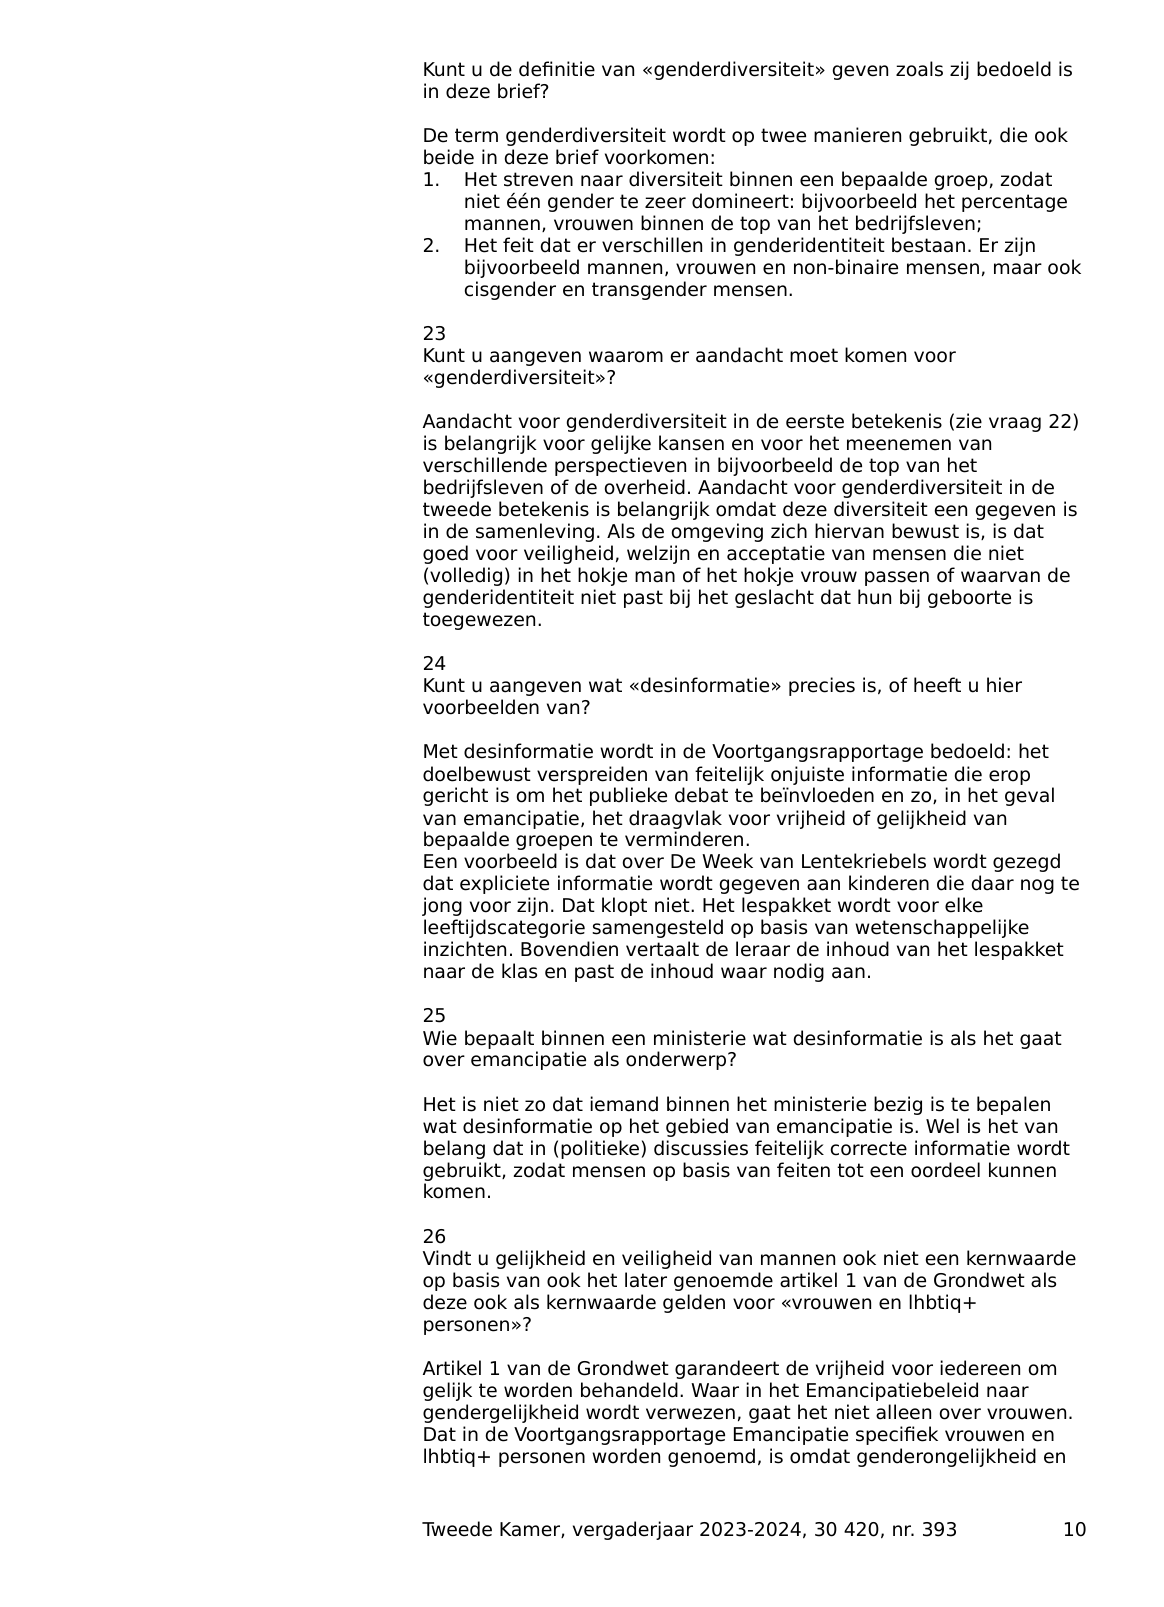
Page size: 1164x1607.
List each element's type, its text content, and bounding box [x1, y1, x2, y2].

text Vindt u gelijkheid en veiligheid van mannen ook niet een kernwaarde op basis van ook het later genoemde artikel 1 van de Grondwet als deze ook als kernwaarde gelden voor «vrouwen en lhbtiq+ personen»? [422, 1248, 1087, 1336]
text 25 [422, 1005, 1087, 1027]
text Kunt u aangeven waarom er aandacht moet komen voor «genderdiversiteit»? [422, 345, 1087, 389]
text Kunt u aangeven wat «desinformatie» precies is, of heeft u hier voorbeelden van? [422, 675, 1087, 719]
text 23 [422, 323, 1087, 345]
text Wie bepaalt binnen een ministerie wat desinformatie is als het gaat over emancipatie als onderwerp? [422, 1027, 1087, 1071]
text Kunt u de definitie van «genderdiversiteit» geven zoals zij bedoeld is in deze brief? [422, 59, 1087, 103]
text 2. Het feit dat er verschillen in genderidentiteit bestaan. Er zijn bijvoorbeeld mannen, vrouwen en non-binaire mensen, maar ook cisgender en transgender mensen. [422, 235, 1087, 301]
text Met desinformatie wordt in de Voortgangsrapportage bedoeld: het doelbewust verspreiden van feitelijk onjuiste informatie die erop gericht is om het publieke debat te beïnvloeden en zo, in het geval van emancipatie, het draagvlak voor vrijheid of gelijkheid van bepaalde groepen te verminderen. [422, 741, 1087, 851]
text 24 [422, 653, 1087, 675]
text 26 [422, 1226, 1087, 1248]
text Artikel 1 van de Grondwet garandeert de vrijheid voor iedereen om gelijk te worden behandeld. Waar in het Emancipatiebeleid naar gendergelijkheid wordt verwezen, gaat het niet alleen over vrouwen. Dat in de Voortgangsrapportage Emancipatie specifiek vrouwen en lhbtiq+ personen worden genoemd, is omdat genderongelijkheid en [422, 1358, 1087, 1468]
text Aandacht voor genderdiversiteit in de eerste betekenis (zie vraag 22) is belangrijk voor gelijke kansen en voor het meenemen van verschillende perspectieven in bijvoorbeeld de top van het bedrijfsleven of de overheid. Aandacht voor genderdiversiteit in de tweede betekenis is belangrijk omdat deze diversiteit een gegeven is in de samenleving. Als de omgeving zich hiervan bewust is, is dat goed voor veiligheid, welzijn en acceptatie van mensen die niet (volledig) in het hokje man of het hokje vrouw passen of waarvan de genderidentiteit niet past bij het geslacht dat hun bij geboorte is toegewezen. [422, 411, 1087, 631]
text Het is niet zo dat iemand binnen het ministerie bezig is te bepalen wat desinformatie op het gebied van emancipatie is. Wel is het van belang dat in (politieke) discussies feitelijk correcte informatie wordt gebruikt, zodat mensen op basis van feiten tot een oordeel kunnen komen. [422, 1093, 1087, 1203]
text Een voorbeeld is dat over De Week van Lentekriebels wordt gezegd dat expliciete informatie wordt gegeven aan kinderen die daar nog te jong voor zijn. Dat klopt niet. Het lespakket wordt voor elke leeftijdscategorie samengesteld op basis van wetenschappelijke inzichten. Bovendien vertaalt de leraar de inhoud van het lespakket naar de klas en past de inhoud waar nodig aan. [422, 851, 1087, 983]
text 1. Het streven naar diversiteit binnen een bepaalde groep, zodat niet één gender te zeer domineert: bijvoorbeeld het percentage mannen, vrouwen binnen de top van het bedrijfsleven; [422, 169, 1087, 235]
text De term genderdiversiteit wordt op twee manieren gebruikt, die ook beide in deze brief voorkomen: [422, 125, 1087, 169]
